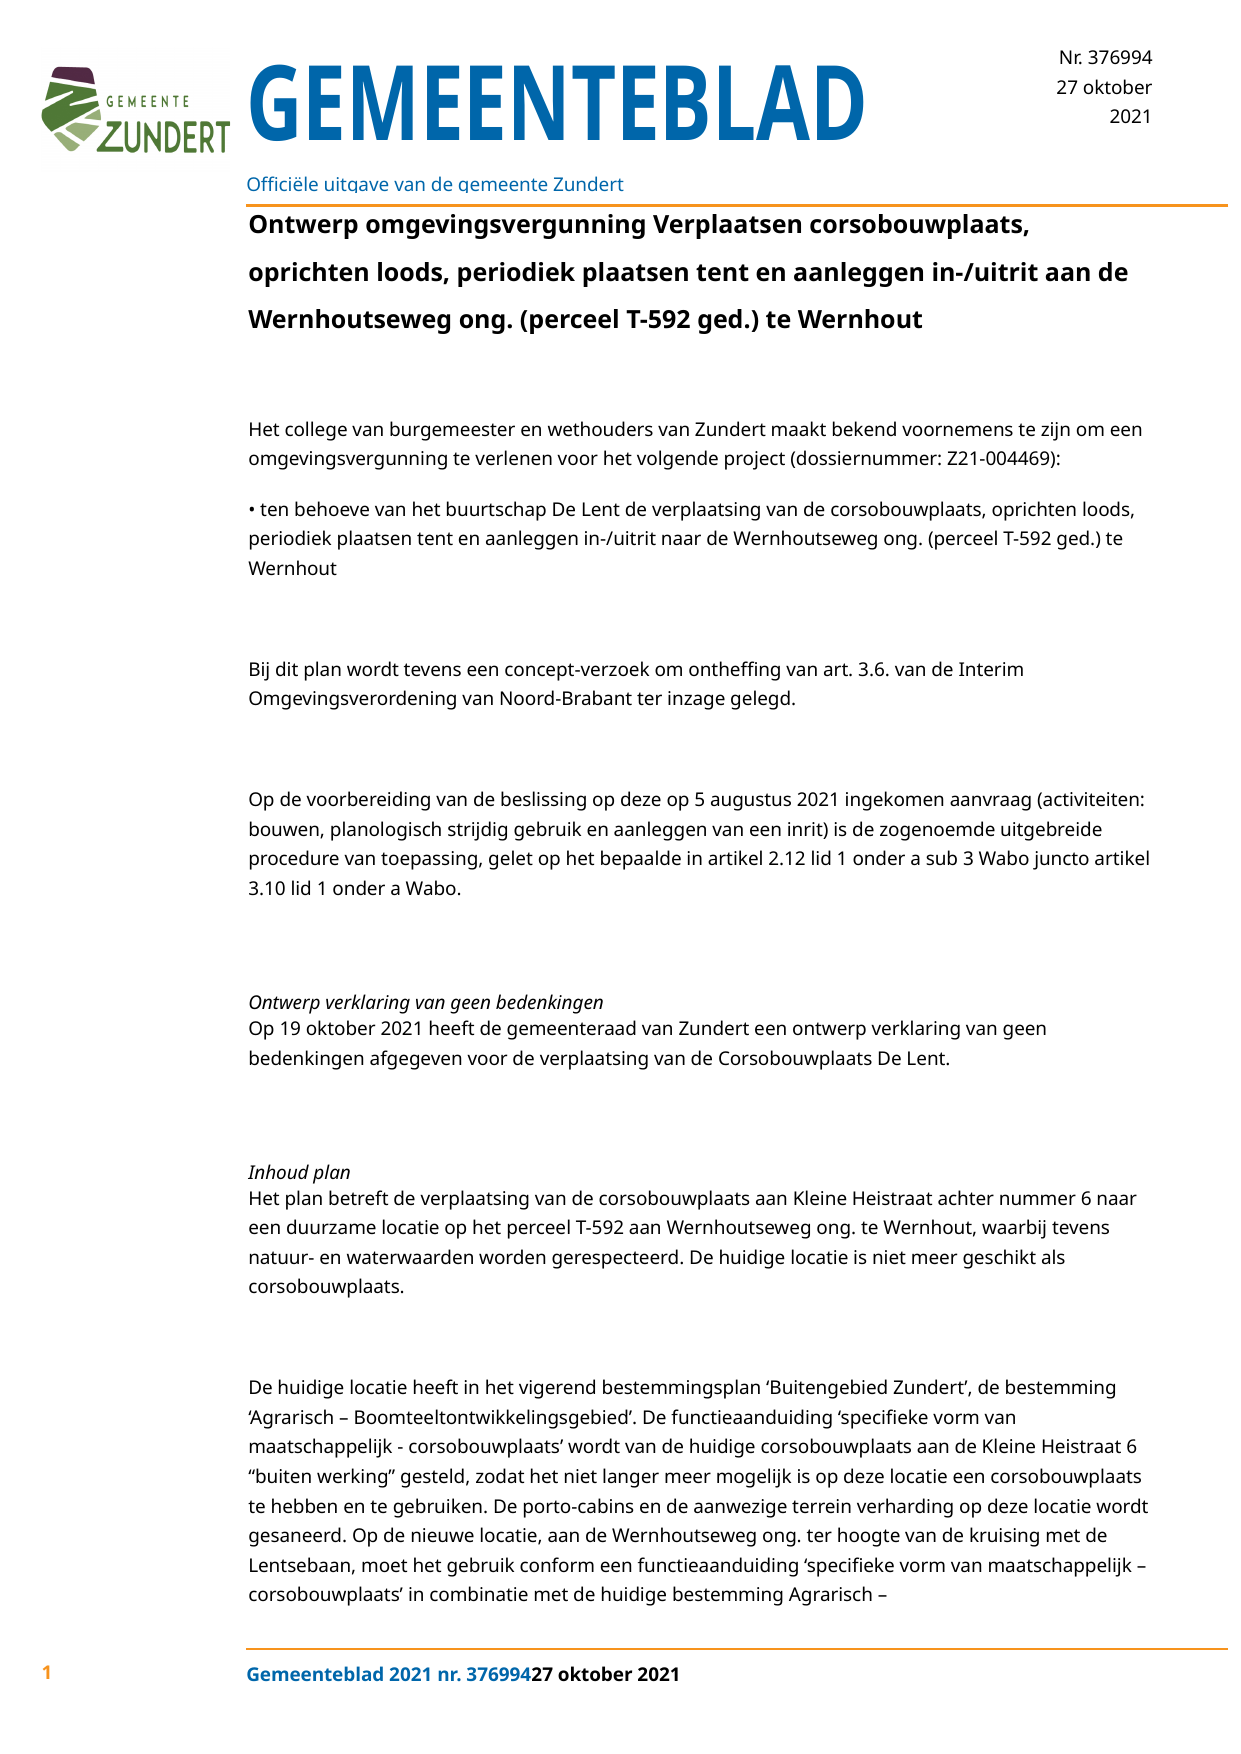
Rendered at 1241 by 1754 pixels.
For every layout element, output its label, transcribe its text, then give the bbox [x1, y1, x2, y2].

text Het college van burgemeester en wethouders van Zundert maakt bekend voornemens te zijn om een omgevingsvergunning te verlenen voor het volgende project (dossiernummer: Z21-004469): [248, 416, 1152, 471]
text Bij dit plan wordt tevens een concept-verzoek om ontheffing van art. 3.6. van de Interim Omgevingsverordening van Noord-Brabant ter inzage gelegd. [248, 656, 1152, 711]
text Ontwerp omgevingsvergunning Verplaatsen corsobouwplaats, oprichten loods, periodiek plaatsen tent en aanleggen in-/uitrit aan de Wernhoutseweg ong. (perceel T-592 ged.) te Wernhout [248, 207, 1152, 336]
text Op de voorbereiding van de beslissing op deze op 5 augustus 2021 ingekomen aanvraag (activiteiten: bouwen, planologisch strijdig gebruik en aanleggen van een inrit) is de zogenoemde uitgebreide procedure van toepassing, gelet op het bepaalde in artikel 2.12 lid 1 onder a sub 3 Wabo juncto artikel 3.10 lid 1 onder a Wabo. [248, 786, 1152, 901]
text Het plan betreft de verplaatsing van de corsobouwplaats aan Kleine Heistraat achter nummer 6 naar een duurzame locatie op het perceel T-592 aan Wernhoutseweg ong. te Wernhout, waarbij tevens natuur- en waterwaarden worden gerespecteerd. De huidige locatie is niet meer geschikt als corsobouwplaats. [248, 1185, 1152, 1299]
text Op 19 oktober 2021 heeft de gemeenteraad van Zundert een ontwerp verklaring van geen bedenkingen afgegeven voor de verplaatsing van de Corsobouwplaats De Lent. [248, 1015, 1152, 1071]
text • ten behoeve van het buurtschap De Lent de verplaatsing van de corsobouwplaats, oprichten loods, periodiek plaatsen tent en aanleggen in-/uitrit naar de Wernhoutseweg ong. (perceel T-592 ged.) te Wernhout [248, 496, 1152, 581]
text Ontwerp verklaring van geen bedenkingen [248, 989, 1152, 1015]
text Inhoud plan [248, 1159, 1152, 1185]
picture [41, 47, 231, 172]
text De huidige locatie heeft in het vigerend bestemmingsplan ‘Buitengebied Zundert’, de bestemming ‘Agrarisch – Boomteeltontwikkelingsgebied’. De functieaanduiding ‘specifieke vorm van maatschappelijk - corsobouwplaats’ wordt van de huidige corsobouwplaats aan de Kleine Heistraat 6 “buiten werking” gesteld, zodat het niet langer meer mogelijk is op deze locatie een corsobouwplaats te hebben en te gebruiken. De porto-cabins en de aanwezige terrein verharding op deze locatie wordt gesaneerd. Op de nieuwe locatie, aan de Wernhoutseweg ong. ter hoogte van de kruising met de Lentsebaan, moet het gebruik conform een functieaanduiding ‘specifieke vorm van maatschappelijk – corsobouwplaats’ in combinatie met de huidige bestemming Agrarisch – [248, 1374, 1152, 1607]
